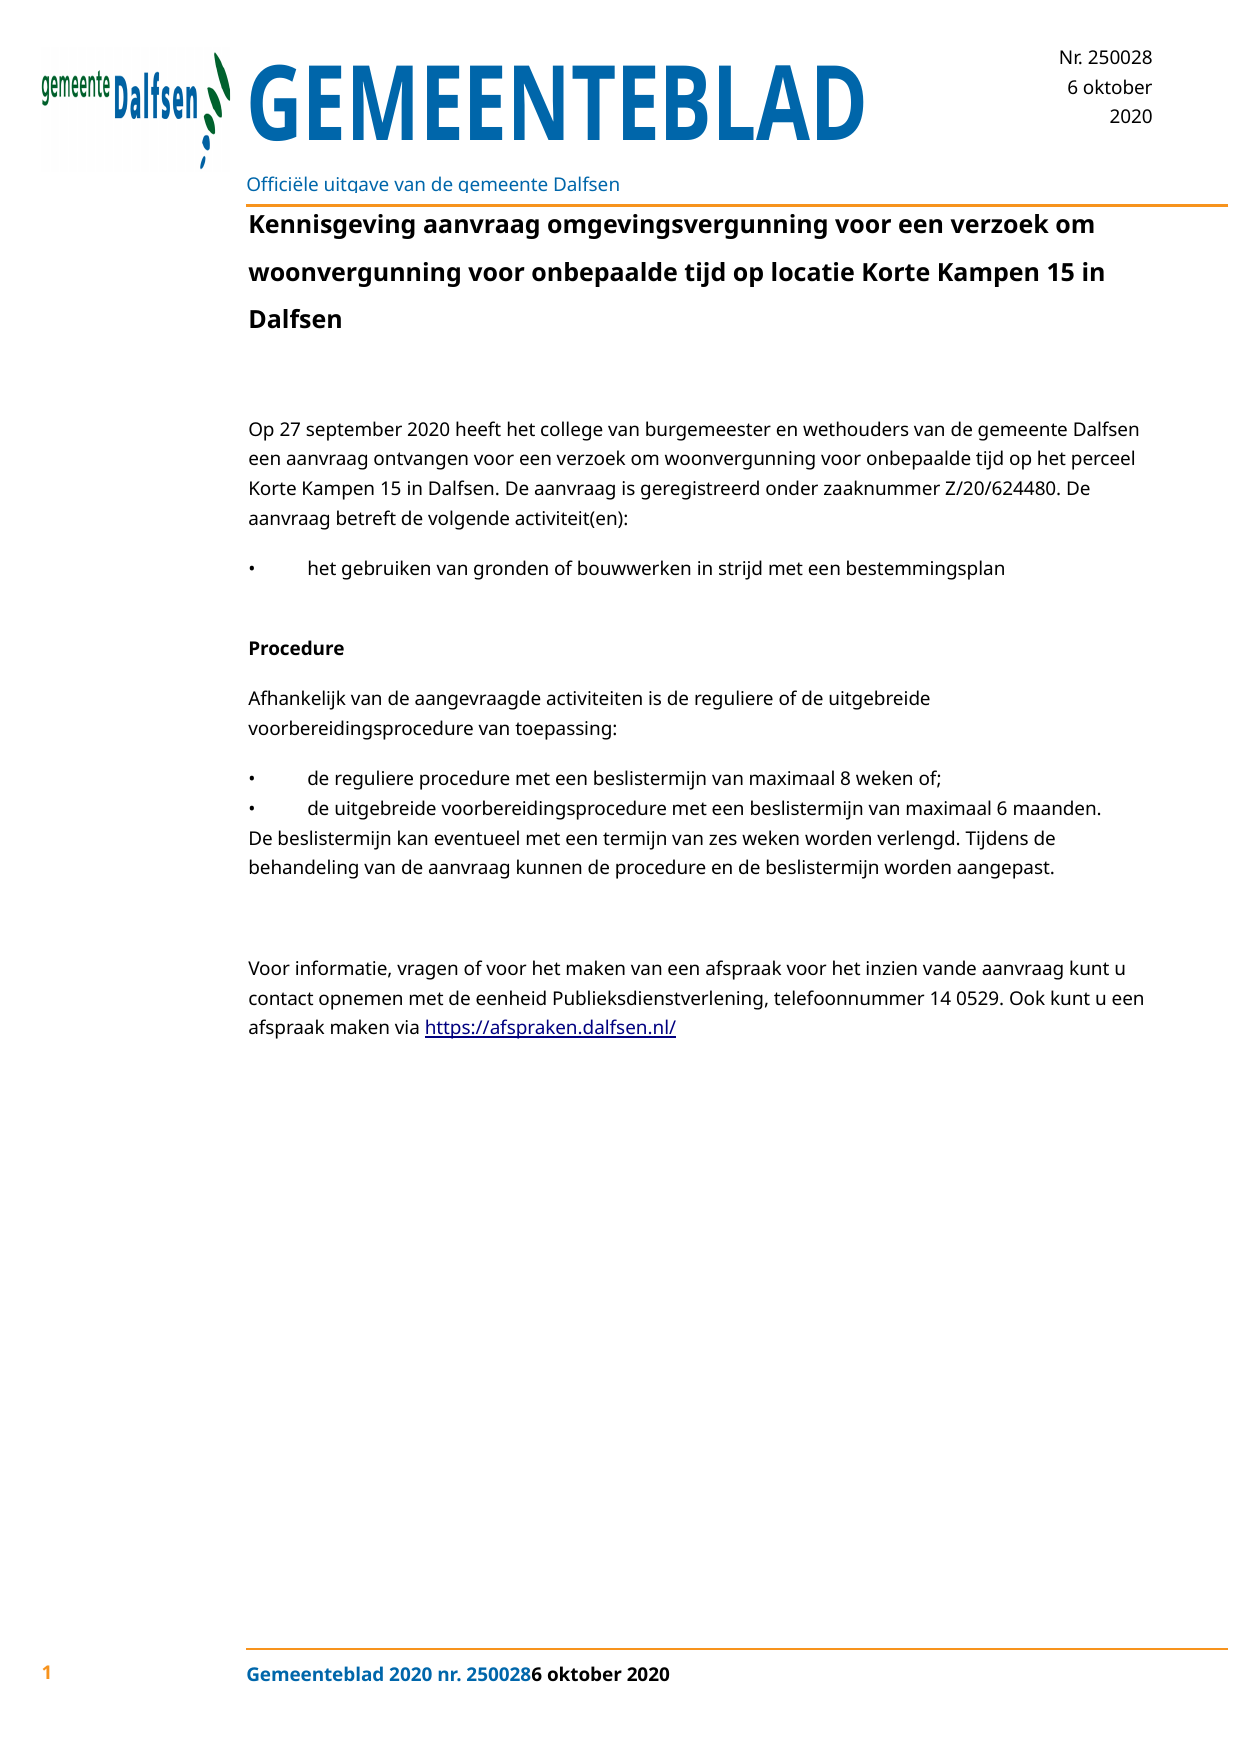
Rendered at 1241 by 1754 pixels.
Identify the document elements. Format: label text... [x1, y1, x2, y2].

picture [41, 47, 231, 172]
list het gebruiken van gronden of bouwwerken in strijd met een bestemmingsplan [248, 555, 1152, 581]
text De beslistermijn kan eventueel met een termijn van zes weken worden verlengd. Tijdens de behandeling van de aanvraag kunnen de procedure en de beslistermijn worden aangepast. [248, 825, 1152, 880]
text Afhankelijk van de aangevraagde activiteiten is de reguliere of de uitgebreide voorbereidingsprocedure van toepassing: [248, 686, 1152, 741]
text Procedure [248, 635, 1152, 661]
list de reguliere procedure met een beslistermijn van maximaal 8 weken of; [248, 766, 1152, 791]
text Kennisgeving aanvraag omgevingsvergunning voor een verzoek om woonvergunning voor onbepaalde tijd op locatie Korte Kampen 15 in Dalfsen [248, 207, 1152, 336]
text Op 27 september 2020 heeft het college van burgemeester en wethouders van de gemeente Dalfsen een aanvraag ontvangen voor een verzoek om woonvergunning voor onbepaalde tijd op het perceel Korte Kampen 15 in Dalfsen. De aanvraag is geregistreerd onder zaaknummer Z/20/624480. De aanvraag betreft de volgende activiteit(en): [248, 416, 1152, 530]
text Voor informatie, vragen of voor het maken van een afspraak voor het inzien vande aanvraag kunt u contact opnemen met de eenheid Publieksdienstverlening, telefoonnummer 14 0529. Ook kunt u een afspraak maken via https://afspraken.dalfsen.nl/ [248, 955, 1152, 1040]
list de uitgebreide voorbereidingsprocedure met een beslistermijn van maximaal 6 maanden. [248, 795, 1152, 821]
